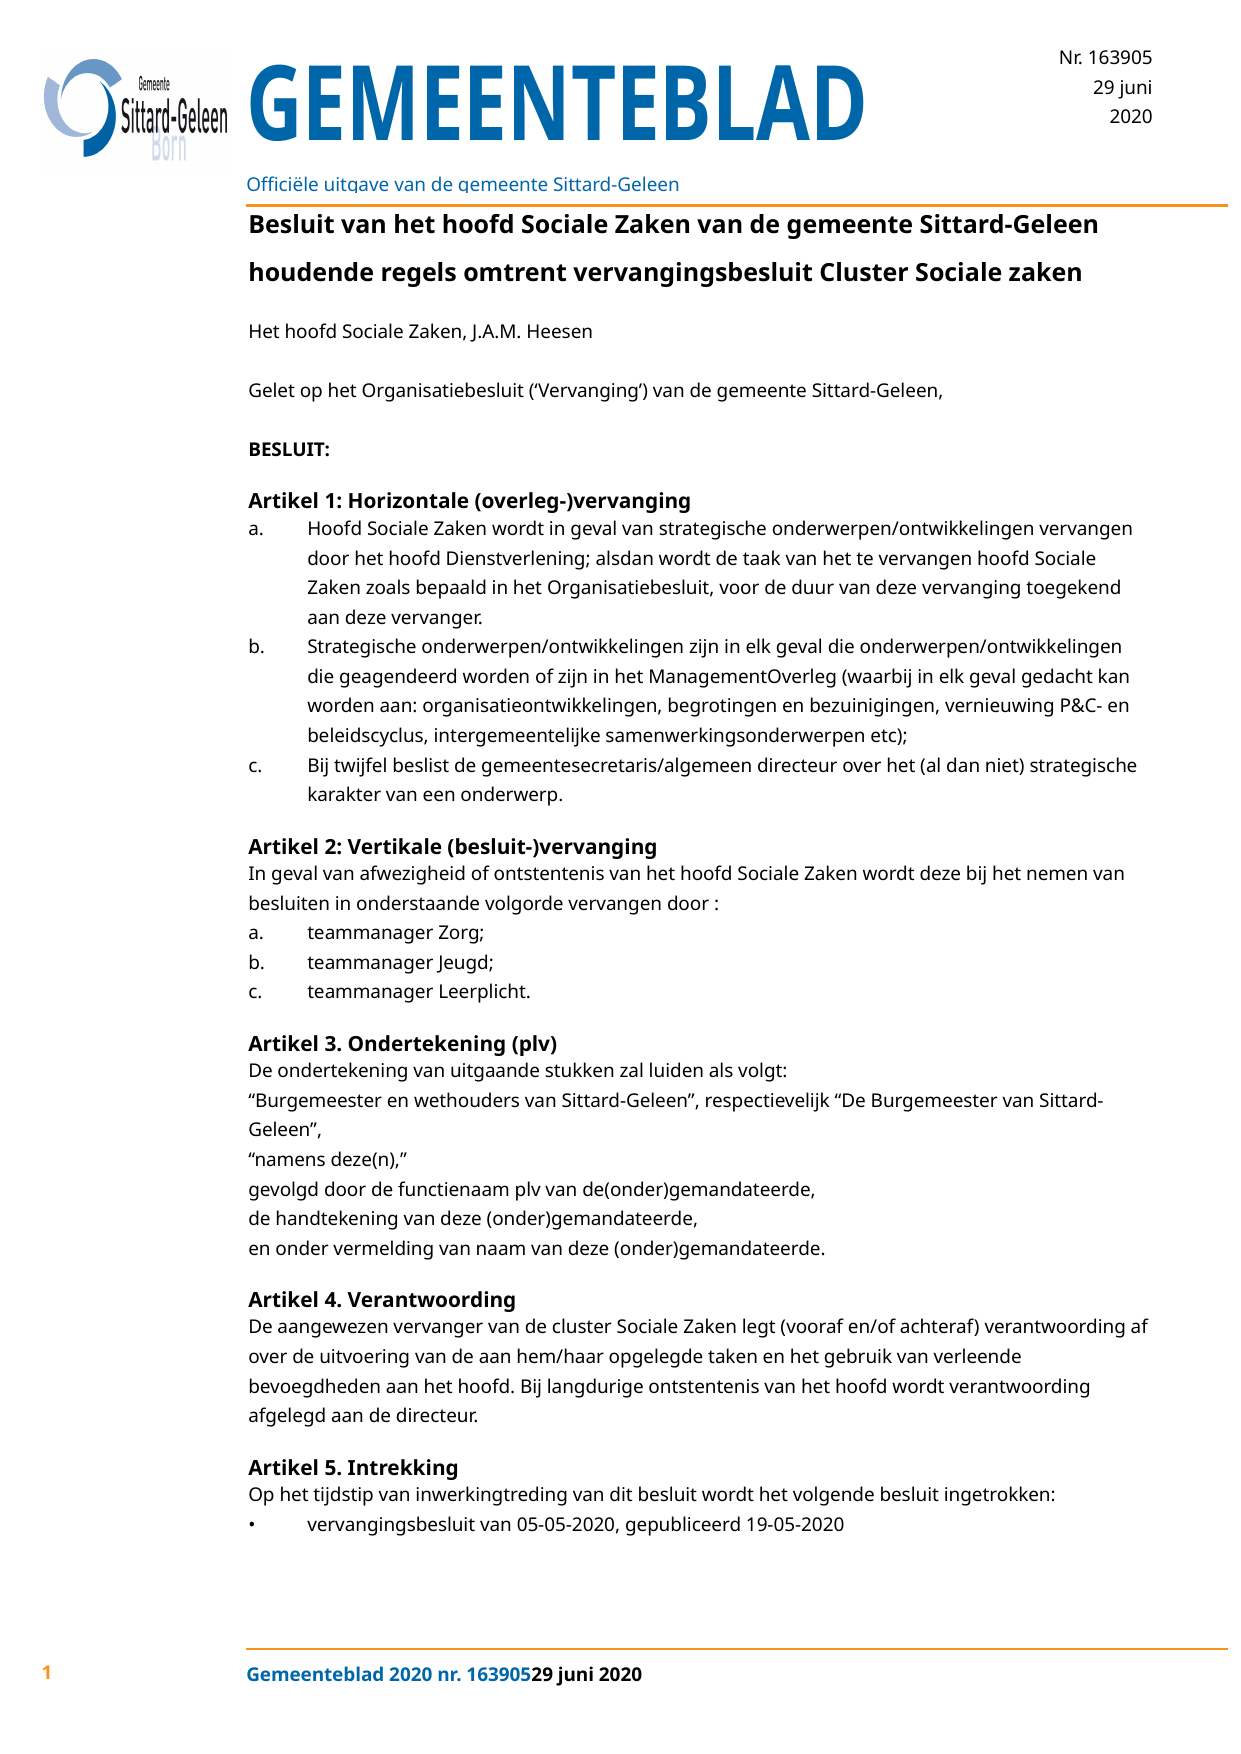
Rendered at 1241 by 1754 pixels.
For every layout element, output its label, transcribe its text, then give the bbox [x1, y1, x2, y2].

text Op het tijdstip van inwerkingtreding van dit besluit wordt het volgende besluit ingetrokken: [248, 1481, 1152, 1507]
list teammanager Zorg; [248, 919, 1152, 945]
text gevolgd door de functienaam plv van de(onder)gemandateerde, [248, 1176, 1152, 1201]
list vervangingsbesluit van 05-05-2020, gepubliceerd 19-05-2020 [248, 1511, 1152, 1537]
text Artikel 2: Vertikale (besluit-)vervanging [248, 832, 1152, 860]
text Artikel 3. Ondertekening (plv) [248, 1029, 1152, 1057]
text en onder vermelding van naam van deze (onder)gemandateerde. [248, 1235, 1152, 1261]
text De ondertekening van uitgaande stukken zal luiden als volgt: [248, 1057, 1152, 1083]
text de handtekening van deze (onder)gemandateerde, [248, 1205, 1152, 1231]
list teammanager Leerplicht. [248, 978, 1152, 1004]
picture [41, 47, 231, 172]
list Bij twijfel beslist de gemeentesecretaris/algemeen directeur over het (al dan niet) strategische karakter van een onderwerp. [248, 752, 1152, 807]
text Artikel 5. Intrekking [248, 1453, 1152, 1481]
list teammanager Jeugd; [248, 949, 1152, 975]
list Strategische onderwerpen/ontwikkelingen zijn in elk geval die onderwerpen/ontwikkelingen die geagendeerd worden of zijn in het ManagementOverleg (waarbij in elk geval gedacht kan worden aan: organisatieontwikkelingen, begrotingen en bezuinigingen, vernieuwing P&C- en beleidscyclus, intergemeentelijke samenwerkingsonderwerpen etc); [248, 633, 1152, 748]
text Besluit van het hoofd Sociale Zaken van de gemeente Sittard-Geleen houdende regels omtrent vervangingsbesluit Cluster Sociale zaken [248, 207, 1152, 288]
list Hoofd Sociale Zaken wordt in geval van strategische onderwerpen/ontwikkelingen vervangen door het hoofd Dienstverlening; alsdan wordt de taak van het te vervangen hoofd Sociale Zaken zoals bepaald in het Organisatiebesluit, voor de duur van deze vervanging toegekend aan deze vervanger. [248, 515, 1152, 629]
text “Burgemeester en wethouders van Sittard-Geleen”, respectievelijk “De Burgemeester van Sittard-Geleen”, [248, 1087, 1152, 1142]
text In geval van afwezigheid of ontstentenis van het hoofd Sociale Zaken wordt deze bij het nemen van besluiten in onderstaande volgorde vervangen door : [248, 860, 1152, 916]
text De aangewezen vervanger van de cluster Sociale Zaken legt (vooraf en/of achteraf) verantwoording af over de uitvoering van de aan hem/haar opgelegde taken en het gebruik van verleende bevoegdheden aan het hoofd. Bij langdurige ontstentenis van het hoofd wordt verantwoording afgelegd aan de directeur. [248, 1314, 1152, 1428]
text “namens deze(n),” [248, 1146, 1152, 1172]
text Gelet op het Organisatiebesluit (‘Vervanging’) van de gemeente Sittard-Geleen, [248, 377, 1152, 403]
text Artikel 4. Verantwoording [248, 1285, 1152, 1314]
text Artikel 1: Horizontale (overleg-)vervanging [248, 487, 1152, 515]
text BESLUIT: [248, 436, 1152, 462]
text Het hoofd Sociale Zaken, J.A.M. Heesen [248, 318, 1152, 344]
